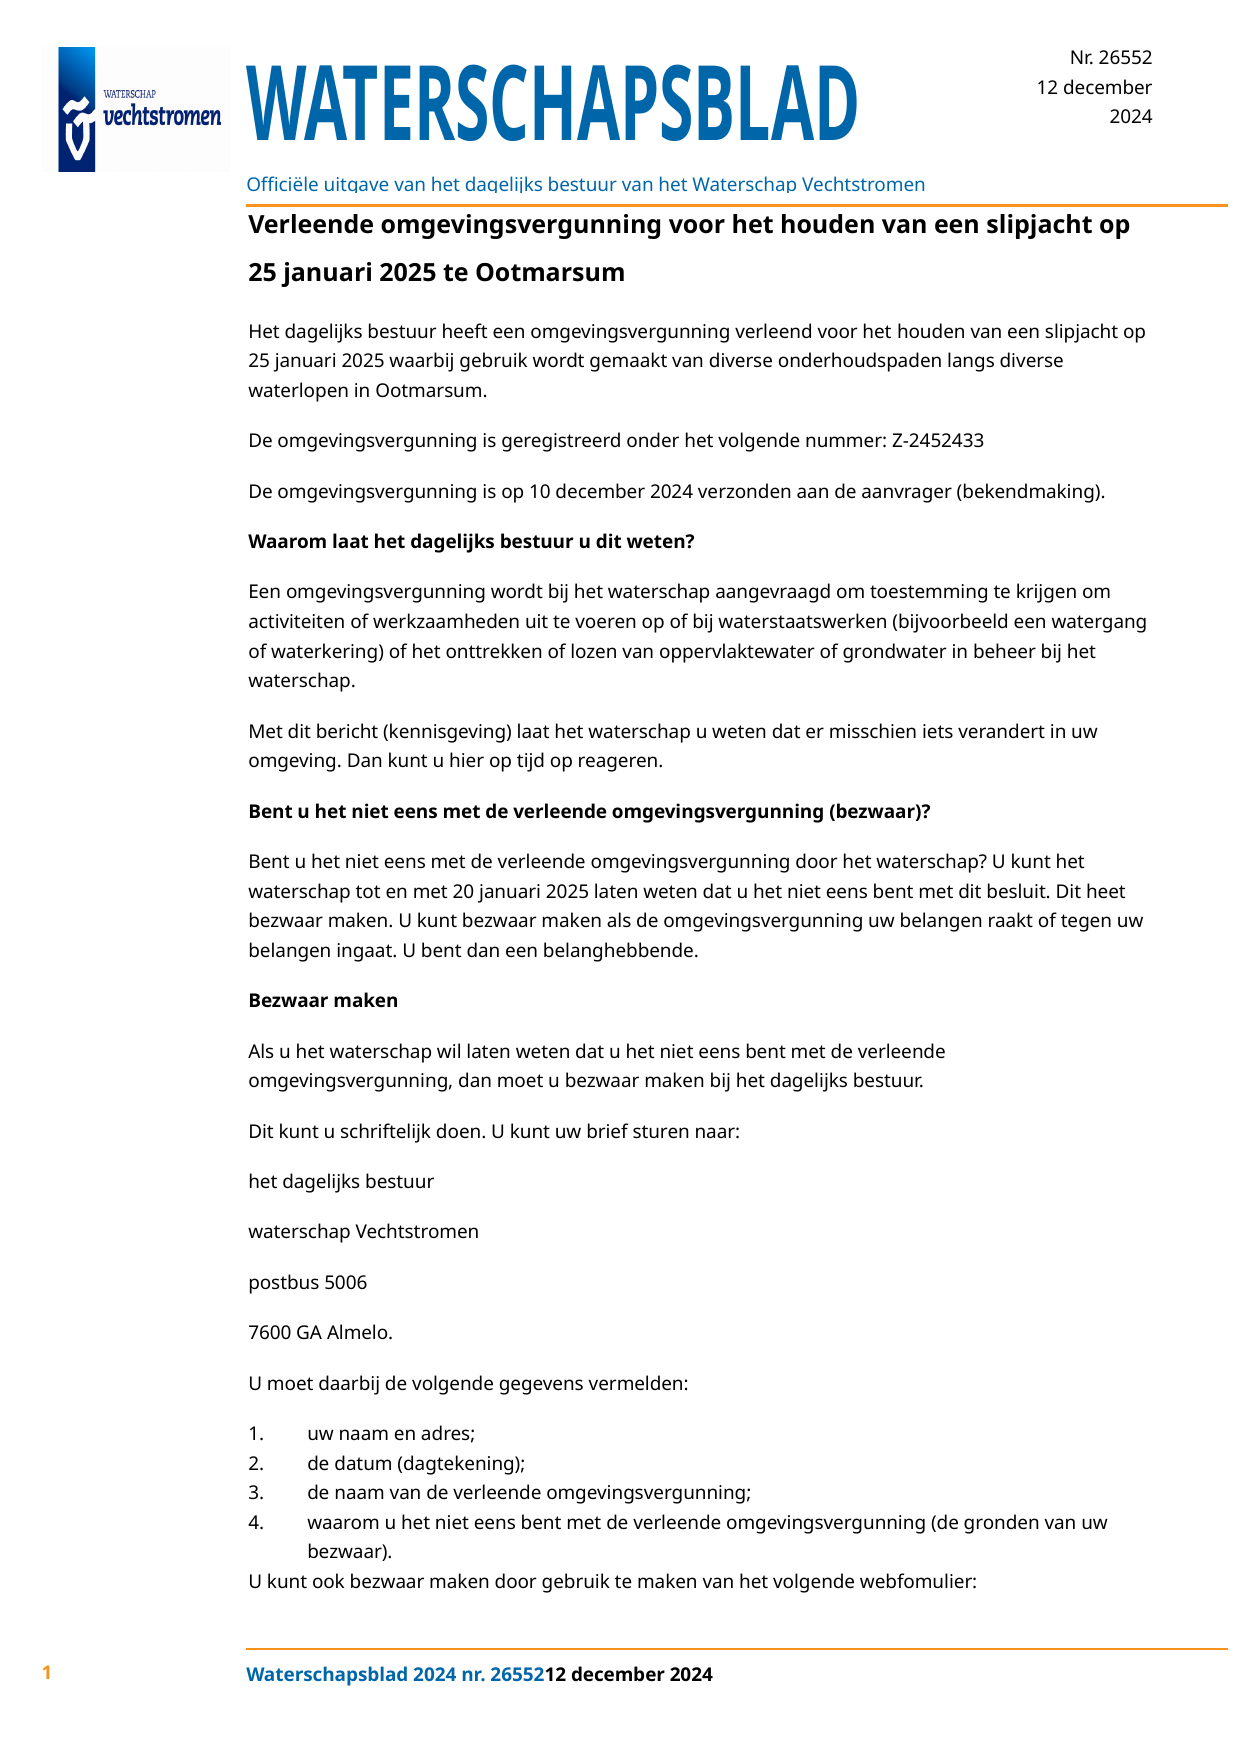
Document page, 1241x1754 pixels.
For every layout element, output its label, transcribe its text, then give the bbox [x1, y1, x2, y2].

text Het dagelijks bestuur heeft een omgevingsvergunning verleend voor het houden van een slipjacht op 25 januari 2025 waarbij gebruik wordt gemaakt van diverse onderhoudspaden langs diverse waterlopen in Ootmarsum. [248, 318, 1152, 403]
text Een omgevingsvergunning wordt bij het waterschap aangevraagd om toestemming te krijgen om activiteiten of werkzaamheden uit te voeren op of bij waterstaatswerken (bijvoorbeeld een watergang of waterkering) of het onttrekken of lozen van oppervlaktewater of grondwater in beheer bij het waterschap. [248, 579, 1152, 693]
text Bent u het niet eens met de verleende omgevingsvergunning door het waterschap? U kunt het waterschap tot en met 20 januari 2025 laten weten dat u het niet eens bent met dit besluit. Dit heet bezwaar maken. U kunt bezwaar maken als de omgevingsvergunning uw belangen raakt of tegen uw belangen ingaat. U bent dan een belanghebbende. [248, 848, 1152, 963]
text Waarom laat het dagelijks bestuur u dit weten? [248, 528, 1152, 554]
text Als u het waterschap wil laten weten dat u het niet eens bent met de verleende omgevingsvergunning, dan moet u bezwaar maken bij het dagelijks bestuur. [248, 1038, 1152, 1093]
picture [41, 47, 231, 172]
text postbus 5006 [248, 1269, 1152, 1295]
list de naam van de verleende omgevingsvergunning; [248, 1479, 1152, 1505]
text De omgevingsvergunning is geregistreerd onder het volgende nummer: Z-2452433 [248, 427, 1152, 453]
text U moet daarbij de volgende gegevens vermelden: [248, 1370, 1152, 1396]
text waterschap Vechtstromen [248, 1219, 1152, 1244]
list de datum (dagtekening); [248, 1450, 1152, 1476]
text Met dit bericht (kennisgeving) laat het waterschap u weten dat er misschien iets verandert in uw omgeving. Dan kunt u hier op tijd op reageren. [248, 718, 1152, 773]
text De omgevingsvergunning is op 10 december 2024 verzonden aan de aanvrager (bekendmaking). [248, 478, 1152, 504]
text Verleende omgevingsvergunning voor het houden van een slipjacht op 25 januari 2025 te Ootmarsum [248, 207, 1152, 288]
text Bezwaar maken [248, 987, 1152, 1013]
text het dagelijks bestuur [248, 1168, 1152, 1194]
text Bent u het niet eens met de verleende omgevingsvergunning (bezwaar)? [248, 798, 1152, 824]
text Dit kunt u schriftelijk doen. U kunt uw brief sturen naar: [248, 1118, 1152, 1144]
text U kunt ook bezwaar maken door gebruik te maken van het volgende webfomulier: [248, 1568, 1152, 1594]
list waarom u het niet eens bent met de verleende omgevingsvergunning (de gronden van uw bezwaar). [248, 1509, 1152, 1564]
text 7600 GA Almelo. [248, 1319, 1152, 1345]
list uw naam en adres; [248, 1420, 1152, 1446]
